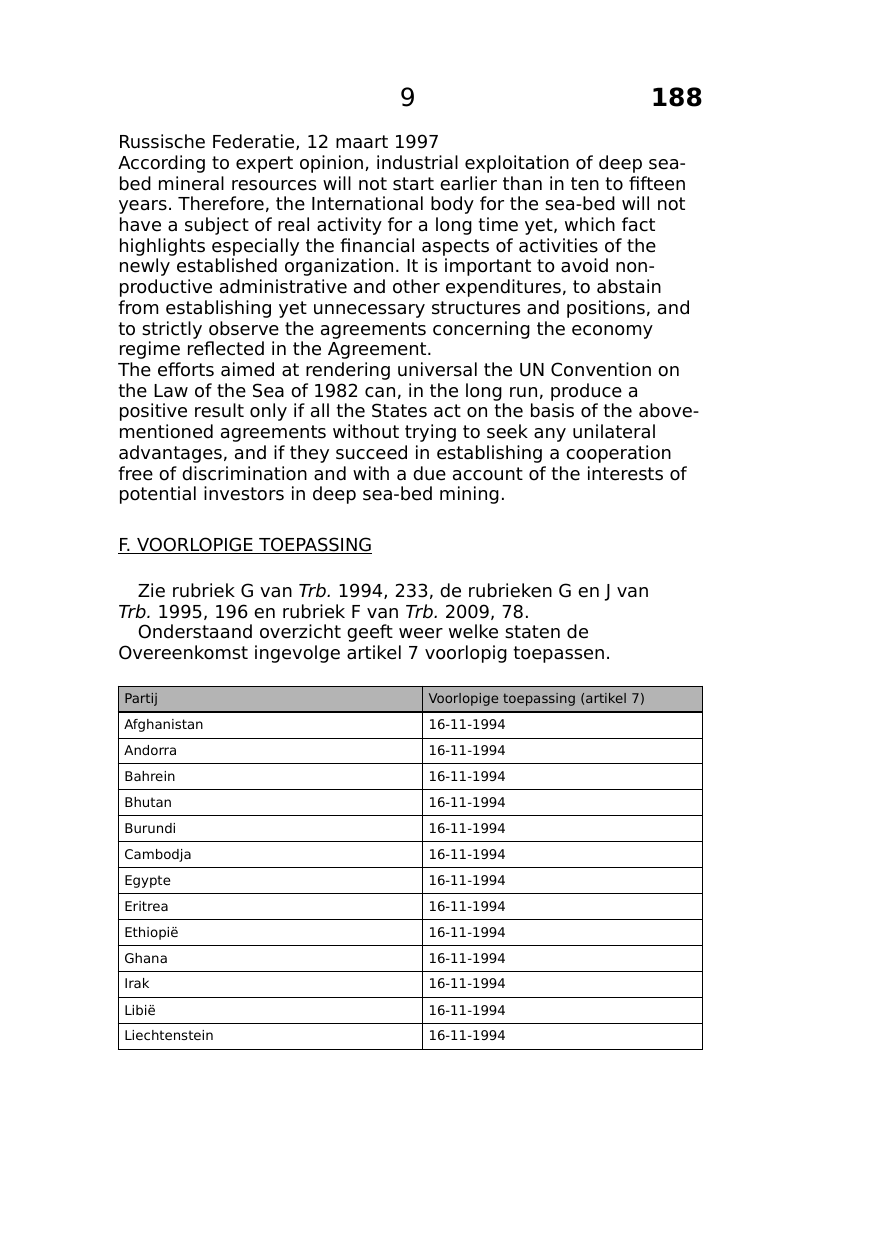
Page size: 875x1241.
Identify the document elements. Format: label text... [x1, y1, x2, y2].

table_cell 16-11-1994 [423, 816, 702, 841]
table_cell Afghanistan [119, 713, 422, 737]
text Zie rubriek G van Trb. 1994, 233, de rubrieken G en J van Trb. 1995, 196 en rubriek F van Trb. 2009, 78. [118, 581, 703, 622]
text According to expert opinion, industrial exploitation of deep sea-bed mineral resources will not start earlier than in ten to fifteen years. Therefore, the International body for the sea-bed will not have a subject of real activity for a long time yet, which fact highlights especially the financial aspects of activities of the newly established organization. It is important to avoid non-productive administrative and other expenditures, to abstain from establishing yet unnecessary structures and positions, and to strictly observe the agreements concerning the economy regime reflected in the Agreement. [118, 153, 703, 360]
table_cell 16-11-1994 [423, 972, 702, 997]
table_cell 16-11-1994 [423, 920, 702, 945]
text Onderstaand overzicht geeft weer welke staten de Overeenkomst ingevolge artikel 7 voorlopig toepassen. [118, 622, 703, 664]
subtitle F. VOORLOPIGE TOEPASSING [118, 535, 703, 556]
table_cell Liechtenstein [119, 1024, 422, 1049]
table_cell Eritrea [119, 894, 422, 919]
table_cell 16-11-1994 [423, 1024, 702, 1049]
table_cell 16-11-1994 [423, 998, 702, 1023]
table_cell 16-11-1994 [423, 894, 702, 919]
table_cell Burundi [119, 816, 422, 841]
table_cell Ghana [119, 946, 422, 971]
table_cell 16-11-1994 [423, 946, 702, 971]
table_cell Bahrein [119, 764, 422, 789]
text Russische Federatie, 12 maart 1997 [118, 132, 703, 153]
text The efforts aimed at rendering universal the UN Convention on the Law of the Sea of 1982 can, in the long run, produce a positive result only if all the States act on the basis of the above-mentioned agreements without trying to seek any unilateral advantages, and if they succeed in establishing a cooperation free of discrimination and with a due account of the interests of potential investors in deep sea-bed mining. [118, 360, 703, 505]
table_cell 16-11-1994 [423, 868, 702, 893]
table_cell Bhutan [119, 790, 422, 815]
table_cell Andorra [119, 739, 422, 763]
table_cell 16-11-1994 [423, 739, 702, 763]
table_cell 16-11-1994 [423, 764, 702, 789]
table_cell 16-11-1994 [423, 790, 702, 815]
table_cell 16-11-1994 [423, 842, 702, 867]
table_cell Cambodja [119, 842, 422, 867]
table_header Partij [119, 687, 422, 711]
table_cell Egypte [119, 868, 422, 893]
table_cell 16-11-1994 [423, 713, 702, 737]
table_cell Irak [119, 972, 422, 997]
table_cell Ethiopië [119, 920, 422, 945]
table_cell Libië [119, 998, 422, 1023]
table_header Voorlopige toepassing (artikel 7) [423, 687, 702, 711]
